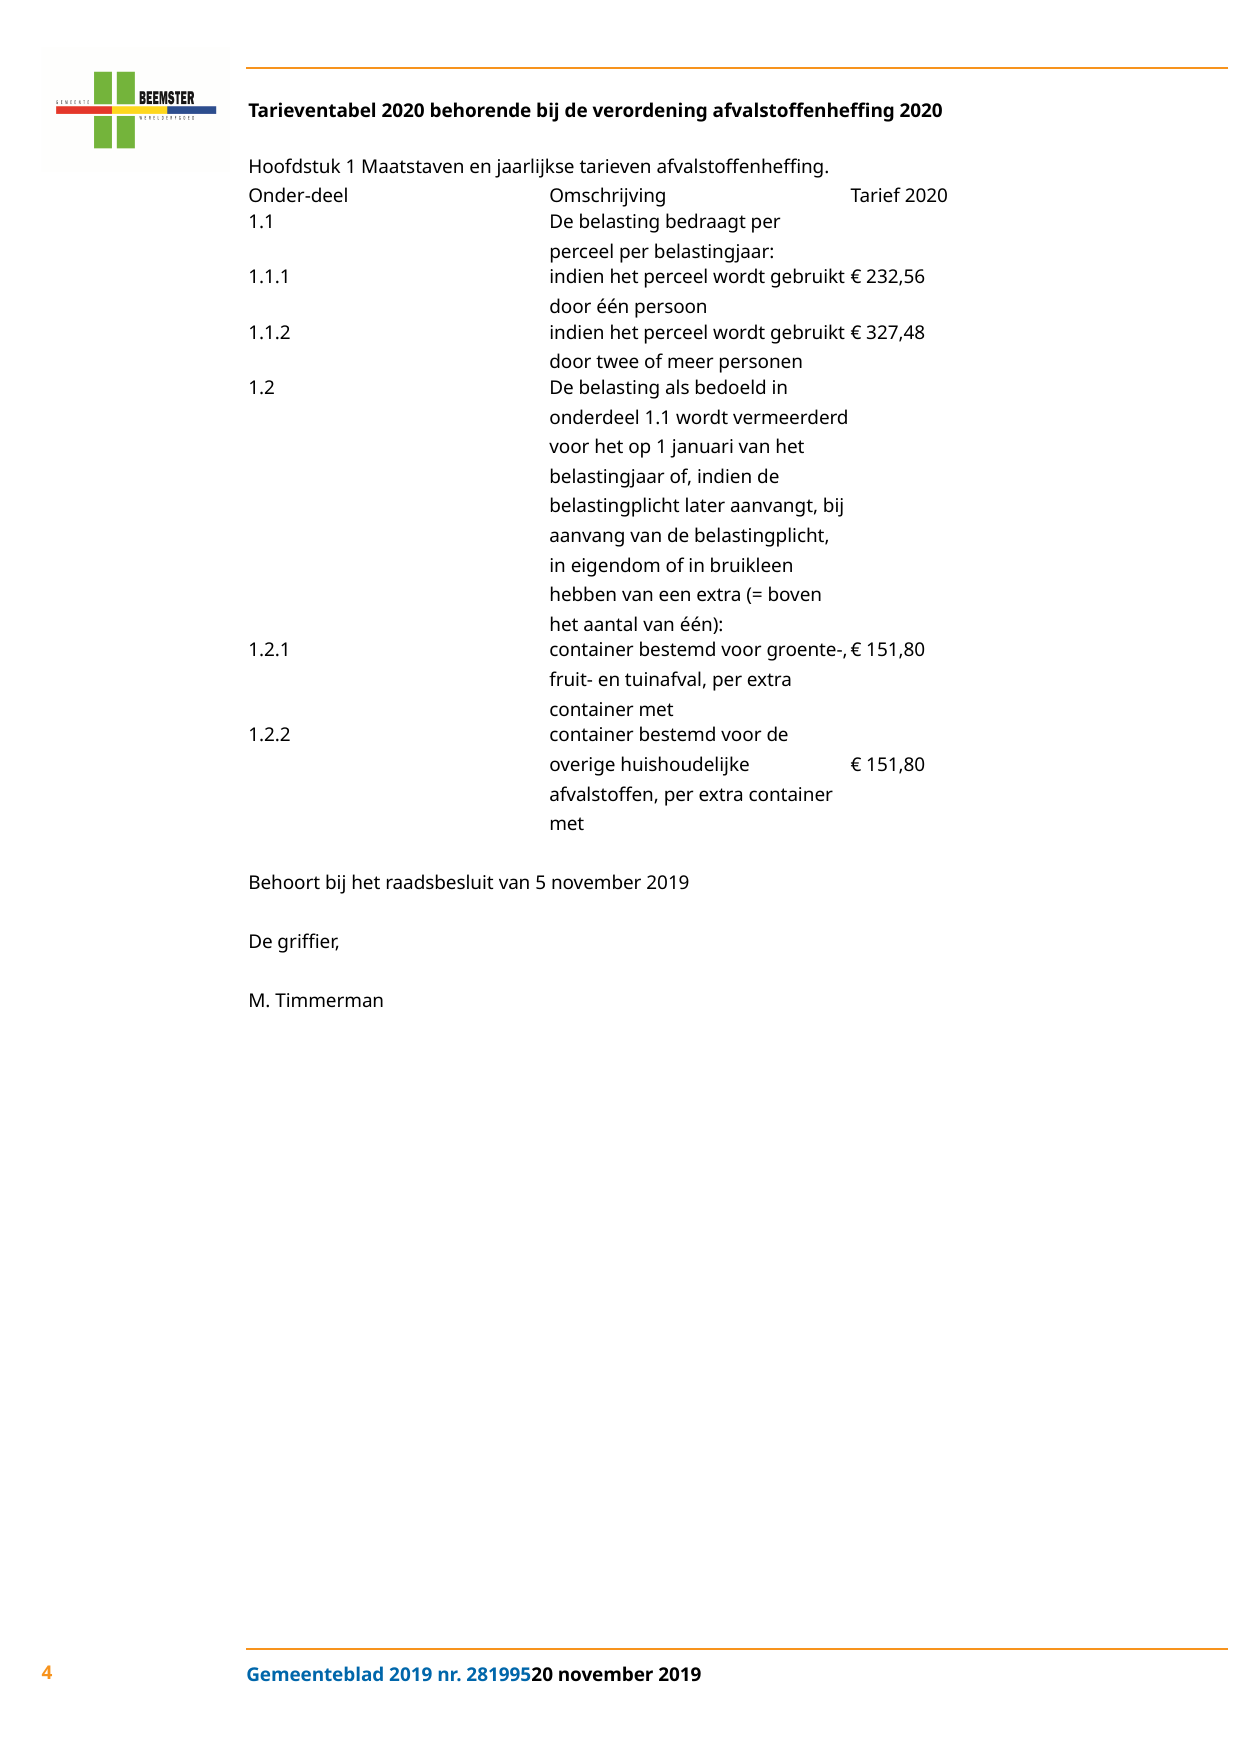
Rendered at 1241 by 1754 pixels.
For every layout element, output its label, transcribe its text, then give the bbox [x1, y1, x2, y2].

table_cell € 151,80 [850, 722, 1152, 836]
table_cell container bestemd voor de overige huishoudelijke afvalstoffen, per extra container met [549, 722, 850, 836]
table_header Omschrijving [549, 183, 850, 208]
table_cell indien het perceel wordt gebruikt door één persoon [549, 264, 850, 319]
table_cell € 151,80 [850, 637, 1152, 722]
table_cell 1.1.2 [248, 319, 549, 374]
text Behoort bij het raadsbesluit van 5 november 2019 [248, 869, 1152, 894]
table_cell De belasting bedraagt per perceel per belastingjaar: [549, 208, 850, 264]
table_cell € 327,48 [850, 319, 1152, 374]
text M. Timmerman [248, 987, 1152, 1013]
table_header Onder-deel [248, 183, 549, 208]
table_cell De belasting als bedoeld in onderdeel 1.1 wordt vermeerderd voor het op 1 januari van het belastingjaar of, indien de belastingplicht later aanvangt, bij aanvang van de belastingplicht, in eigendom of in bruikleen hebben van een extra (= boven het aantal van één): [549, 374, 850, 637]
table_cell [850, 208, 1152, 264]
table_cell € 232,56 [850, 264, 1152, 319]
text Tarieventabel 2020 behorende bij de verordening afvalstoffenheffing 2020 [248, 95, 1152, 123]
table_cell [850, 374, 1152, 637]
picture [41, 47, 231, 172]
table_cell 1.2 [248, 374, 549, 637]
table_cell 1.2.1 [248, 637, 549, 722]
table_cell 1.2.2 [248, 722, 549, 836]
text De griffier, [248, 928, 1152, 954]
table_cell 1.1.1 [248, 264, 549, 319]
table_cell indien het perceel wordt gebruikt door twee of meer personen [549, 319, 850, 374]
text Hoofdstuk 1 Maatstaven en jaarlijkse tarieven afvalstoffenheffing. [248, 153, 1152, 179]
table_cell 1.1 [248, 208, 549, 264]
table_header Tarief 2020 [850, 183, 1152, 208]
table_cell container bestemd voor groente-, fruit- en tuinafval, per extra container met [549, 637, 850, 722]
